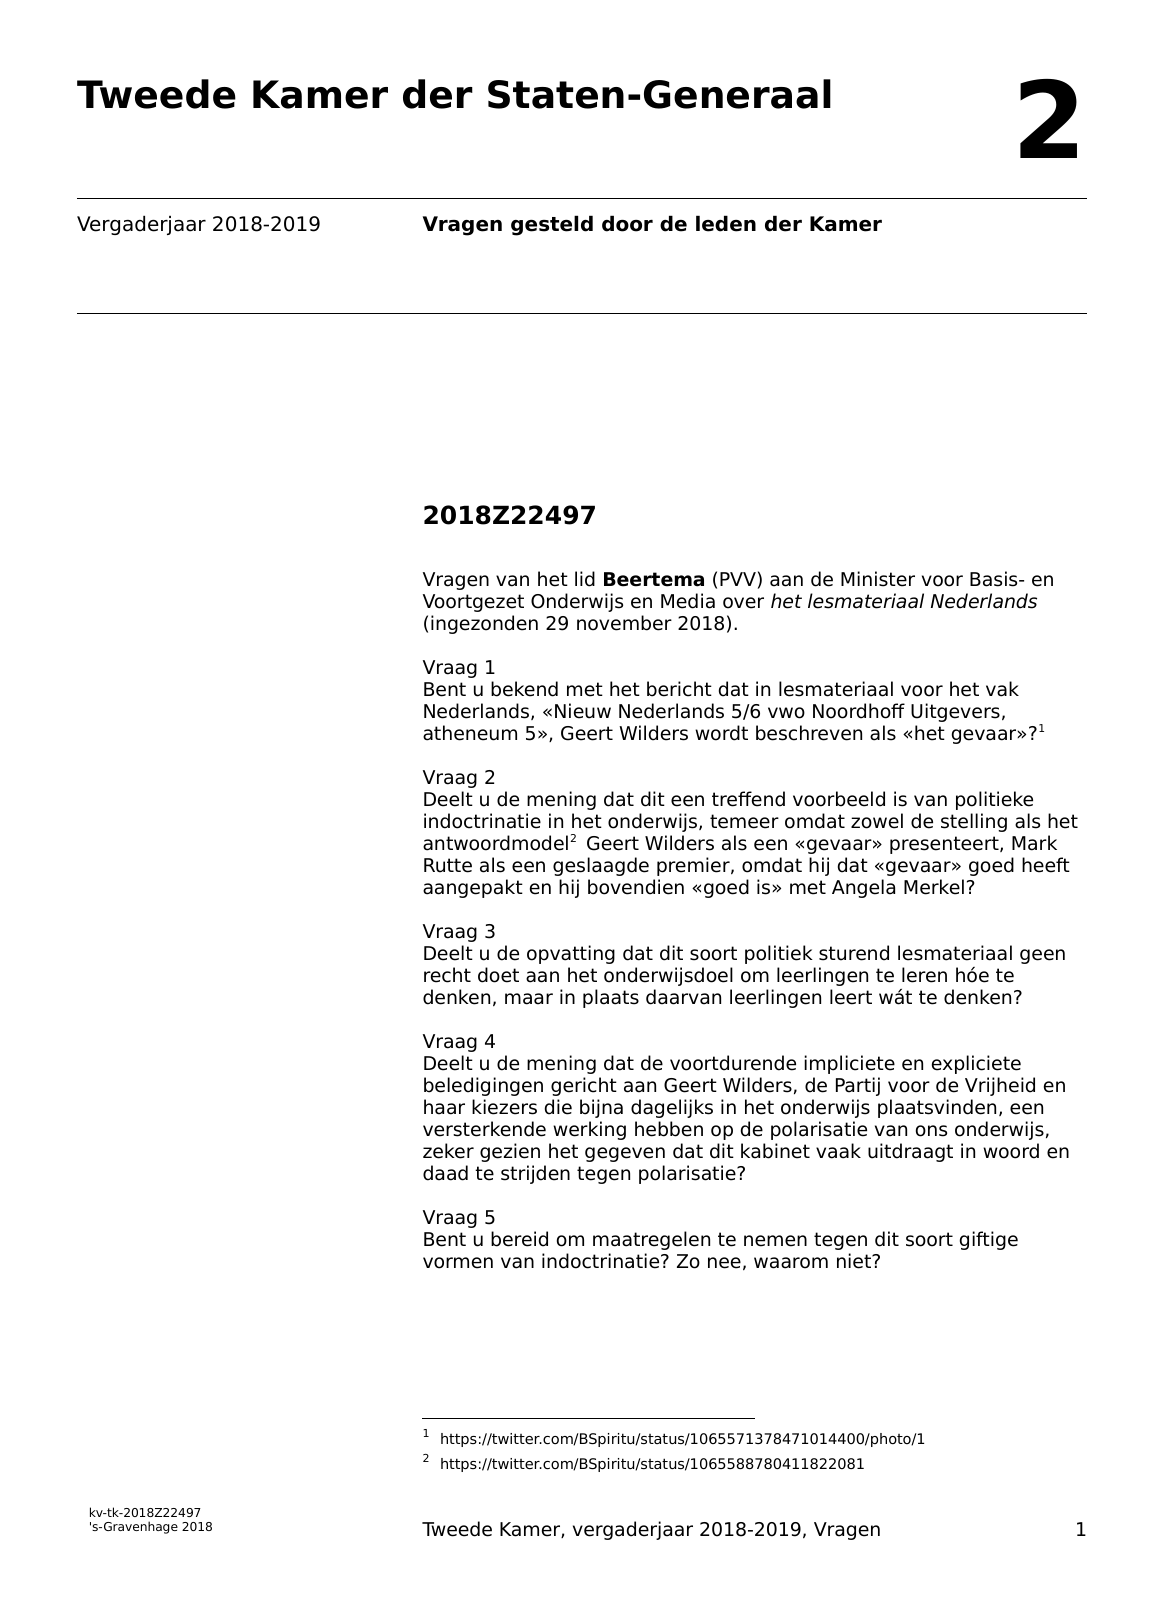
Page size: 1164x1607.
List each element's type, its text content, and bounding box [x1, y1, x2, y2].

text Vraag 1 [422, 657, 1087, 679]
table_header 2 [886, 59, 1087, 198]
text Bent u bereid om maatregelen te nemen tegen dit soort giftige vormen van indoctrinatie? Zo nee, waarom niet? [422, 1229, 1087, 1273]
text Deelt u de opvatting dat dit soort politiek sturend lesmateriaal geen recht doet aan het onderwijsdoel om leerlingen te leren hóe te denken, maar in plaats daarvan leerlingen leert wát te denken? [422, 943, 1087, 1009]
text Vraag 2 [422, 767, 1087, 789]
text 's-Gravenhage 2018 [88, 1520, 323, 1534]
text Bent u bekend met het bericht dat in lesmateriaal voor het vak Nederlands, «Nieuw Nederlands 5/6 vwo Noordhoff Uitgevers, atheneum 5», Geert Wilders wordt beschreven als «het gevaar»? [422, 679, 1087, 745]
text kv-tk-2018Z22497 [88, 1506, 323, 1520]
text Vraag 3 [422, 921, 1087, 943]
text Vraag 5 [422, 1207, 1087, 1229]
text Deelt u de mening dat dit een treffend voorbeeld is van politieke indoctrinatie in het onderwijs, temeer omdat zowel de stelling als het antwoordmodel Geert Wilders als een «gevaar» presenteert, Mark Rutte als een geslaagde premier, omdat hij dat «gevaar» goed heeft aangepakt en hij bovendien «goed is» met Angela Merkel? [422, 789, 1087, 899]
text https://twitter.com/BSpiritu/status/1065571378471014400/photo/1 [422, 1427, 1087, 1449]
text Vraag 4 [422, 1031, 1087, 1053]
text 2018Z22497 [422, 501, 1087, 531]
table_cell Vergaderjaar 2018-2019 [77, 199, 422, 313]
table_cell Vragen gesteld door de leden der Kamer [422, 199, 1087, 313]
text Deelt u de mening dat de voortdurende impliciete en expliciete beledigingen gericht aan Geert Wilders, de Partij voor de Vrijheid en haar kiezers die bijna dagelijks in het onderwijs plaatsvinden, een versterkende werking hebben op de polarisatie van ons onderwijs, zeker gezien het gegeven dat dit kabinet vaak uitdraagt in woord en daad te strijden tegen polarisatie? [422, 1053, 1087, 1185]
text Vragen van het lid Beertema (PVV) aan de Minister voor Basis- en Voortgezet Onderwijs en Media over het lesmateriaal Nederlands (ingezonden 29 november 2018). [422, 569, 1087, 635]
text https://twitter.com/BSpiritu/status/1065588780411822081 [422, 1452, 1087, 1474]
table_header Tweede Kamer der Staten-Generaal [77, 59, 886, 198]
